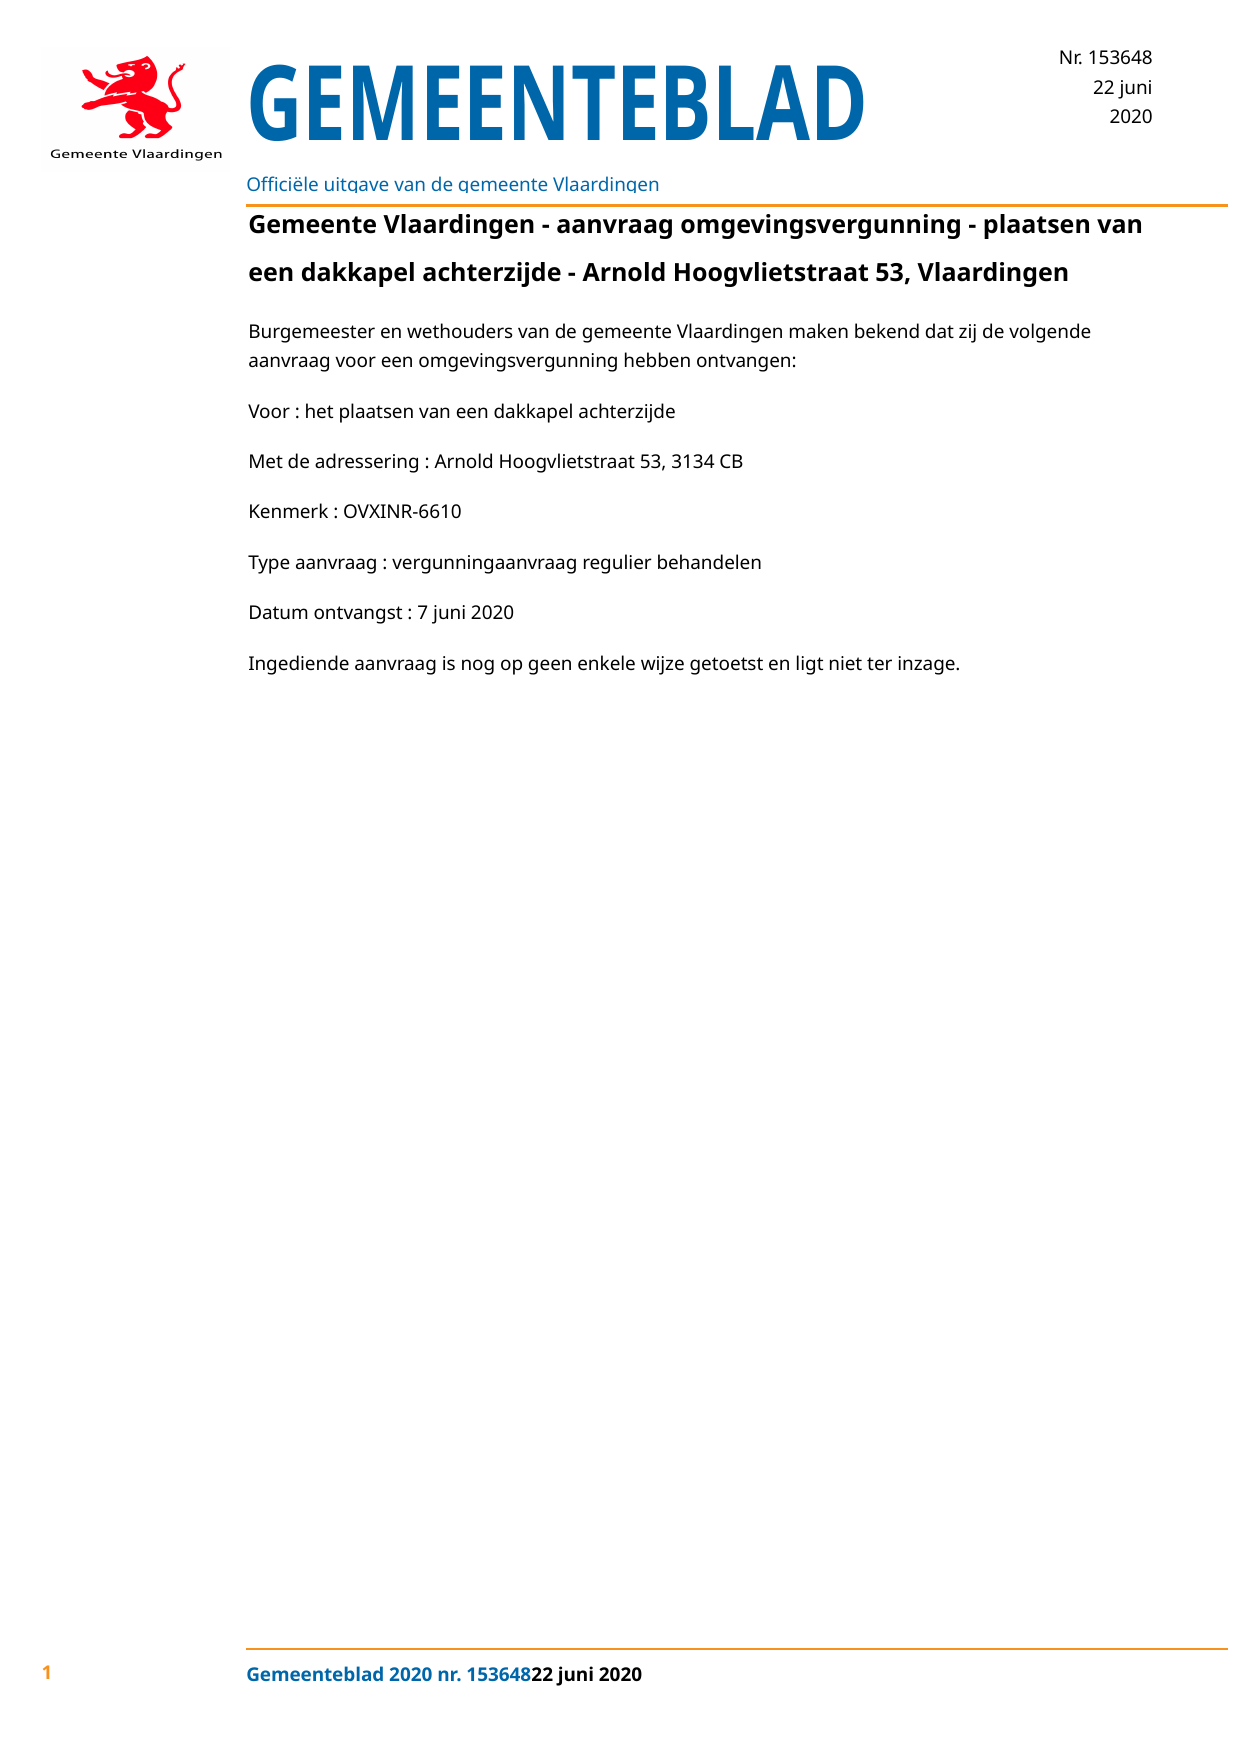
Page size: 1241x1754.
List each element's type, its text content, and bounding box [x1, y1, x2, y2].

text Ingediende aanvraag is nog op geen enkele wijze getoetst en ligt niet ter inzage. [248, 650, 1152, 676]
text Gemeente Vlaardingen - aanvraag omgevingsvergunning - plaatsen van een dakkapel achterzijde - Arnold Hoogvlietstraat 53, Vlaardingen [248, 207, 1152, 288]
text Datum ontvangst : 7 juni 2020 [248, 599, 1152, 625]
text Kenmerk : OVXINR-6610 [248, 499, 1152, 524]
picture [41, 47, 231, 172]
text Burgemeester en wethouders van de gemeente Vlaardingen maken bekend dat zij de volgende aanvraag voor een omgevingsvergunning hebben ontvangen: [248, 318, 1152, 373]
text Met de adressering : Arnold Hoogvlietstraat 53, 3134 CB [248, 448, 1152, 474]
text Voor : het plaatsen van een dakkapel achterzijde [248, 398, 1152, 424]
text Type aanvraag : vergunningaanvraag regulier behandelen [248, 549, 1152, 575]
